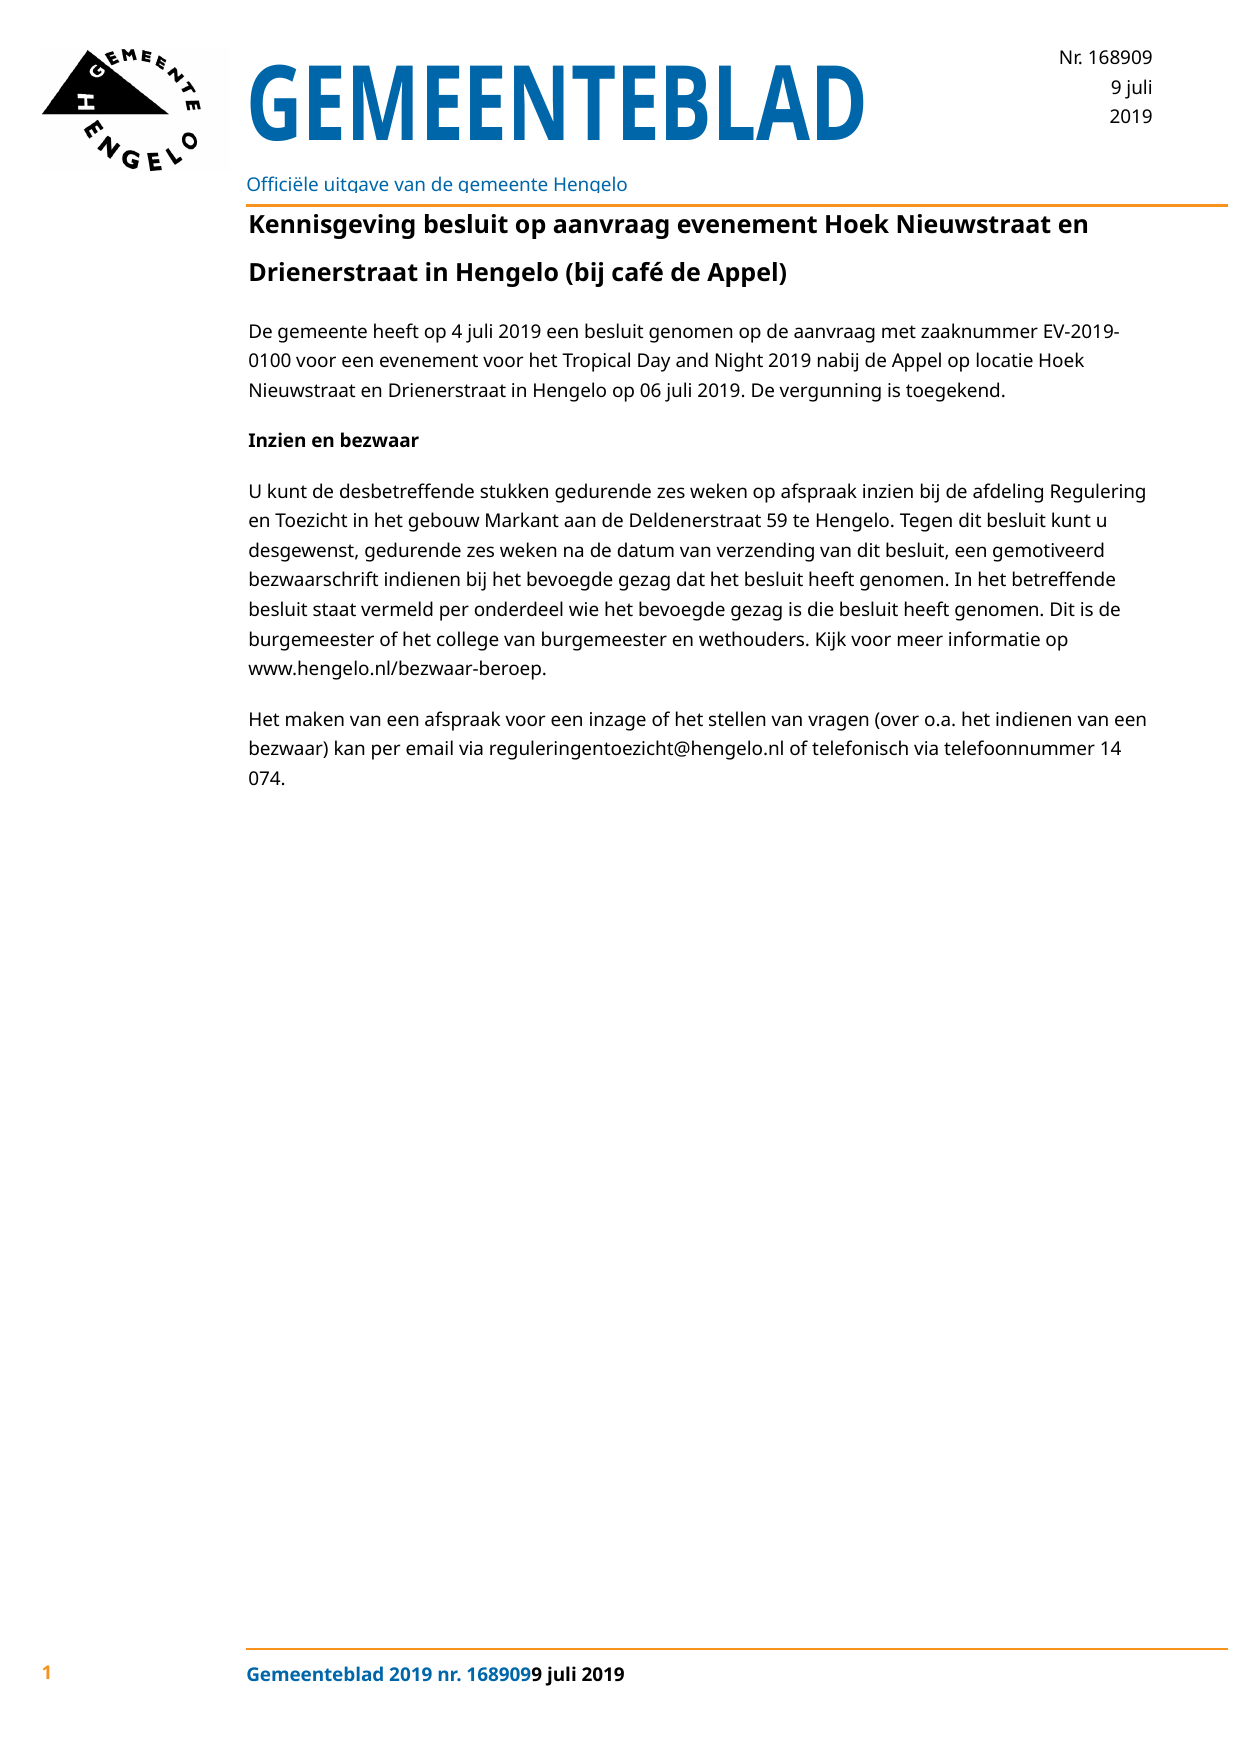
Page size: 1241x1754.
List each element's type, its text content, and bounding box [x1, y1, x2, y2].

picture [41, 47, 231, 172]
text Kennisgeving besluit op aanvraag evenement Hoek Nieuwstraat en Drienerstraat in Hengelo (bij café de Appel) [248, 207, 1152, 288]
text U kunt de desbetreffende stukken gedurende zes weken op afspraak inzien bij de afdeling Regulering en Toezicht in het gebouw Markant aan de Deldenerstraat 59 te Hengelo. Tegen dit besluit kunt u desgewenst, gedurende zes weken na de datum van verzending van dit besluit, een gemotiveerd bezwaarschrift indienen bij het bevoegde gezag dat het besluit heeft genomen. In het betreffende besluit staat vermeld per onderdeel wie het bevoegde gezag is die besluit heeft genomen. Dit is de burgemeester of het college van burgemeester en wethouders. Kijk voor meer informatie op www.hengelo.nl/bezwaar-beroep. [248, 478, 1152, 681]
text De gemeente heeft op 4 juli 2019 een besluit genomen op de aanvraag met zaaknummer EV-2019-0100 voor een evenement voor het Tropical Day and Night 2019 nabij de Appel op locatie Hoek Nieuwstraat en Drienerstraat in Hengelo op 06 juli 2019. De vergunning is toegekend. [248, 318, 1152, 403]
text Inzien en bezwaar [248, 427, 1152, 453]
text Het maken van een afspraak voor een inzage of het stellen van vragen (over o.a. het indienen van een bezwaar) kan per email via reguleringentoezicht@hengelo.nl of telefonisch via telefoonnummer 14 074. [248, 706, 1152, 791]
